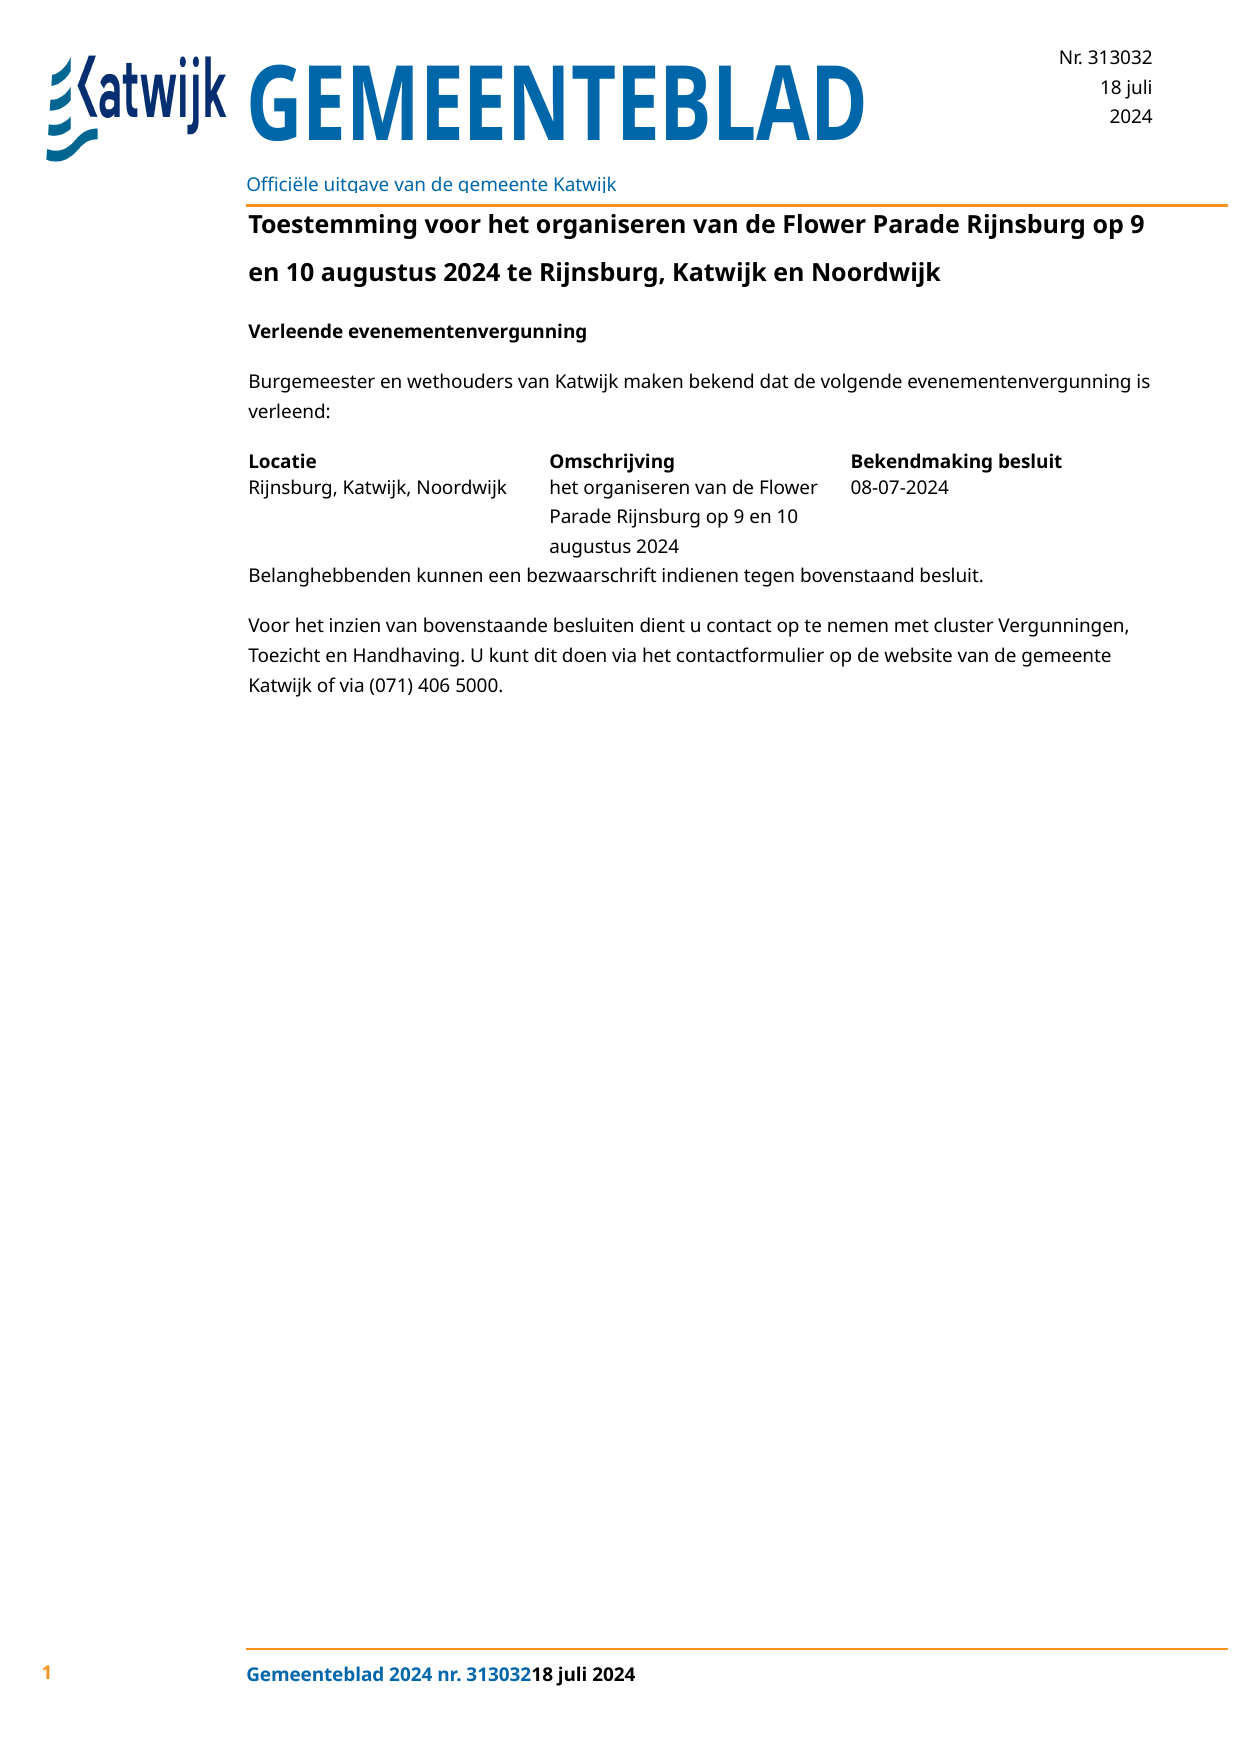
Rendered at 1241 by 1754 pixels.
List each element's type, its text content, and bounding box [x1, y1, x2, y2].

table_header Bekendmaking besluit [850, 449, 1152, 474]
text Belanghebbenden kunnen een bezwaarschrift indienen tegen bovenstaand besluit. [248, 562, 1152, 588]
text Voor het inzien van bovenstaande besluiten dient u contact op te nemen met cluster Vergunningen, Toezicht en Handhaving. U kunt dit doen via het contactformulier op de website van de gemeente Katwijk of via (071) 406 5000. [248, 613, 1152, 698]
text Burgemeester en wethouders van Katwijk maken bekend dat de volgende evenementenvergunning is verleend: [248, 368, 1152, 424]
table_cell het organiseren van de Flower Parade Rijnsburg op 9 en 10 augustus 2024 [549, 474, 850, 559]
table_cell 08-07-2024 [850, 474, 1152, 559]
table_header Omschrijving [549, 449, 850, 474]
table_cell Rijnsburg, Katwijk, Noordwijk [248, 474, 549, 559]
table_header Locatie [248, 449, 549, 474]
text Verleende evenementenvergunning [248, 318, 1152, 344]
picture [41, 47, 231, 172]
text Toestemming voor het organiseren van de Flower Parade Rijnsburg op 9 en 10 augustus 2024 te Rijnsburg, Katwijk en Noordwijk [248, 207, 1152, 288]
